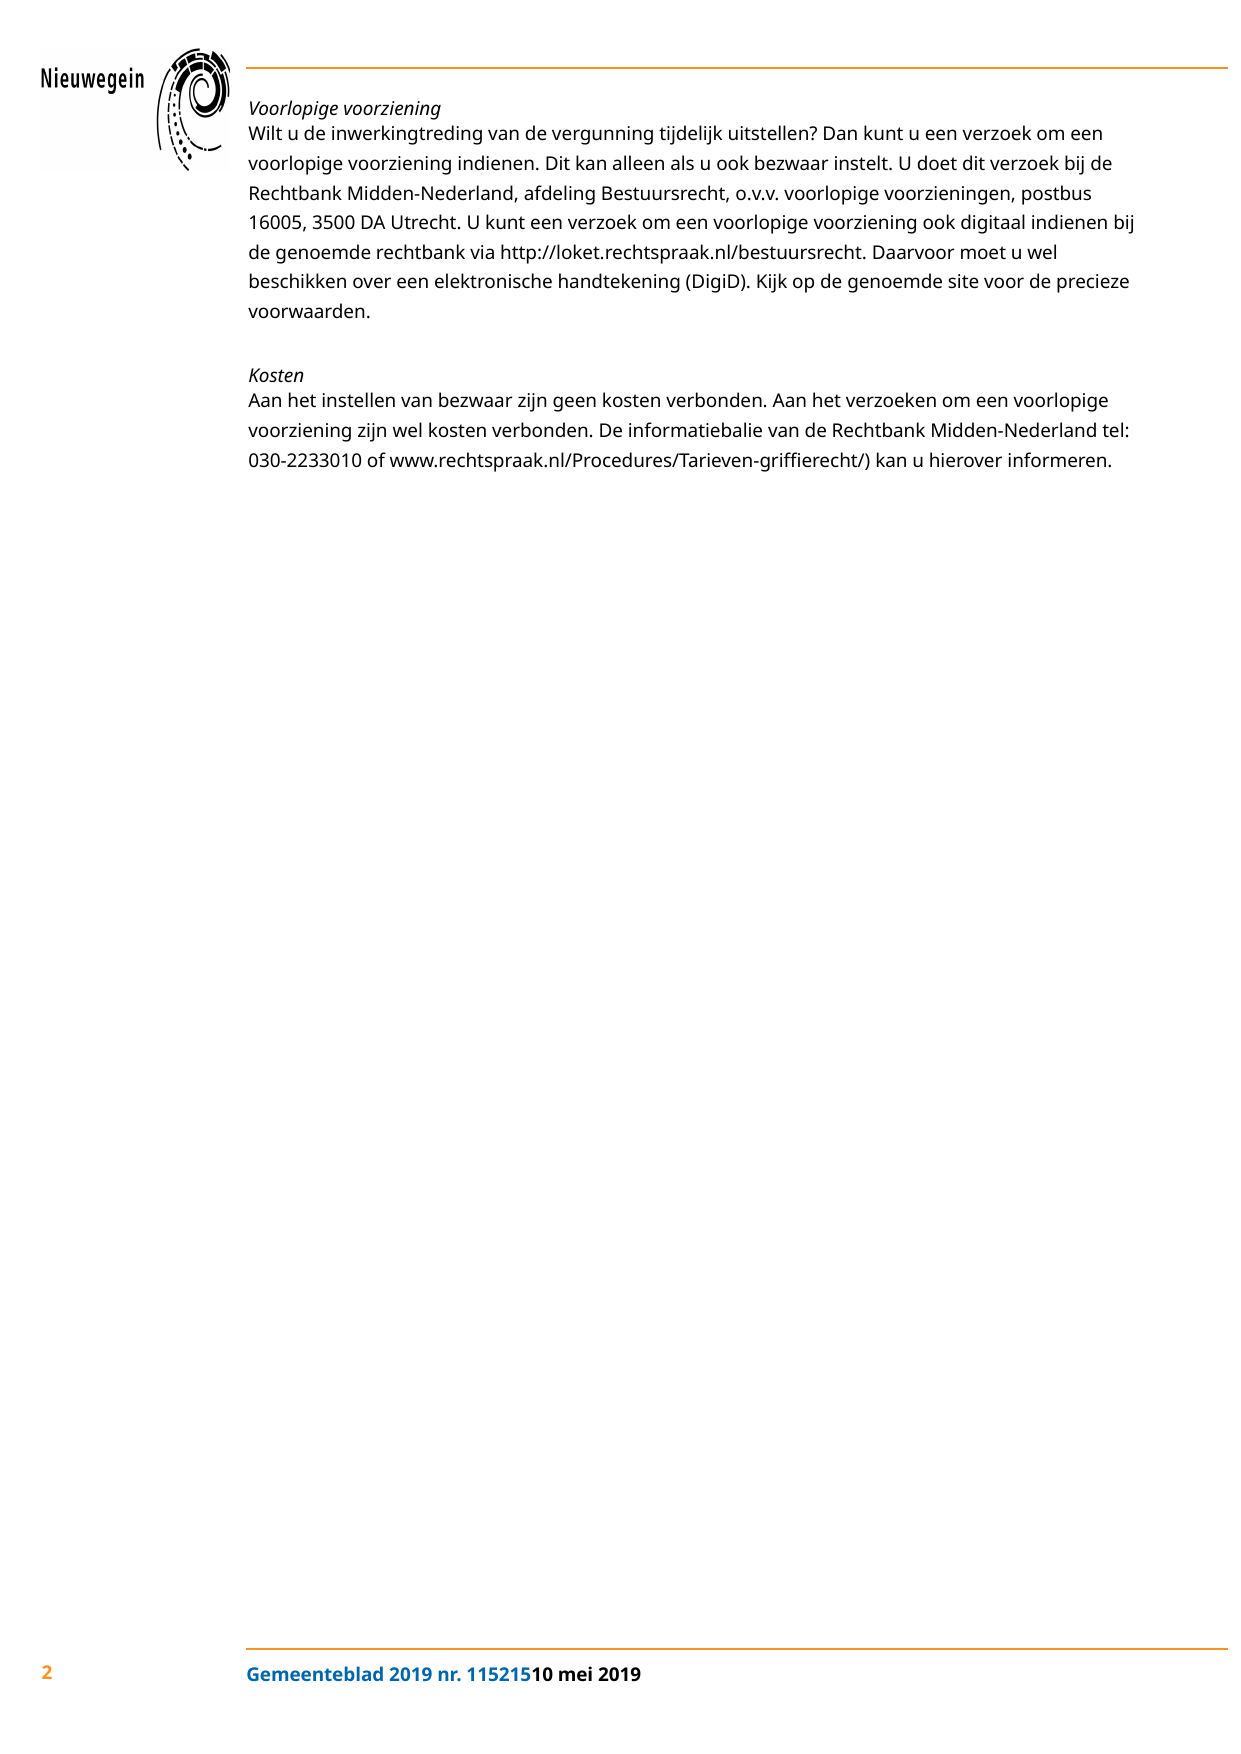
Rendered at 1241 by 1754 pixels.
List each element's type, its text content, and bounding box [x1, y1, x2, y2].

text Kosten [248, 362, 1152, 388]
text Aan het instellen van bezwaar zijn geen kosten verbonden. Aan het verzoeken om een voorlopige voorziening zijn wel kosten verbonden. De informatiebalie van de Rechtbank Midden-Nederland tel: 030-2233010 of www.rechtspraak.nl/Procedures/Tarieven-griffierecht/) kan u hierover informeren. [248, 388, 1152, 473]
text Voorlopige voorziening [248, 95, 1152, 121]
picture [41, 47, 231, 172]
text Wilt u de inwerkingtreding van de vergunning tijdelijk uitstellen? Dan kunt u een verzoek om een voorlopige voorziening indienen. Dit kan alleen als u ook bezwaar instelt. U doet dit verzoek bij de Rechtbank Midden-Nederland, afdeling Bestuursrecht, o.v.v. voorlopige voorzieningen, postbus 16005, 3500 DA Utrecht. U kunt een verzoek om een voorlopige voorziening ook digitaal indienen bij de genoemde rechtbank via http://loket.rechtspraak.nl/bestuursrecht. Daarvoor moet u wel beschikken over een elektronische handtekening (DigiD). Kijk op de genoemde site voor de precieze voorwaarden. [248, 121, 1152, 324]
